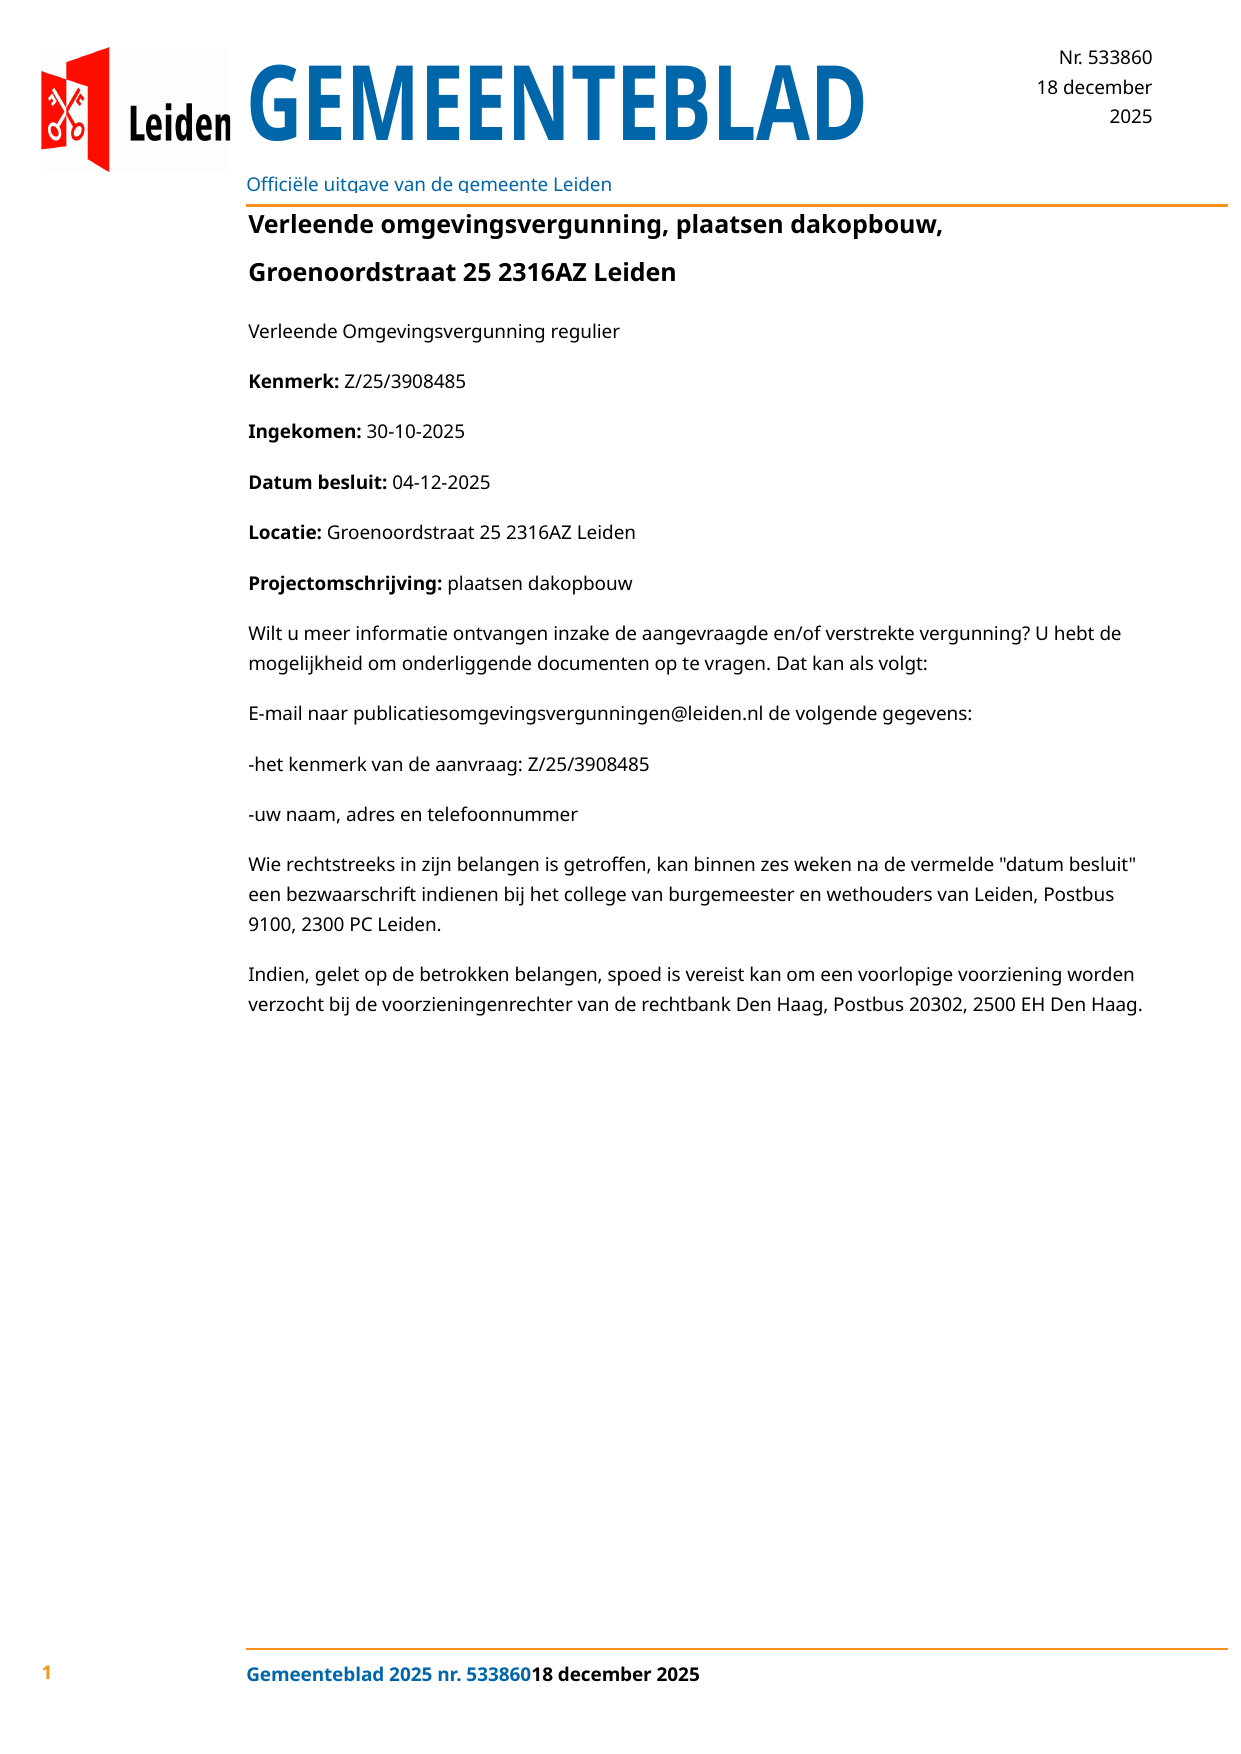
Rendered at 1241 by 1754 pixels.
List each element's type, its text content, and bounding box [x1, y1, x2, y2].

text Wie rechtstreeks in zijn belangen is getroffen, kan binnen zes weken na de vermelde "datum besluit" een bezwaarschrift indienen bij het college van burgemeester en wethouders van Leiden, Postbus 9100, 2300 PC Leiden. [248, 852, 1152, 937]
text Ingekomen: 30-10-2025 [248, 419, 1152, 444]
text Datum besluit: 04-12-2025 [248, 469, 1152, 495]
text Projectomschrijving: plaatsen dakopbouw [248, 570, 1152, 596]
text Indien, gelet op de betrokken belangen, spoed is vereist kan om een voorlopige voorziening worden verzocht bij de voorzieningenrechter van de rechtbank Den Haag, Postbus 20302, 2500 EH Den Haag. [248, 961, 1152, 1017]
text E-mail naar publicatiesomgevingsvergunningen@leiden.nl de volgende gegevens: [248, 700, 1152, 726]
text Verleende Omgevingsvergunning regulier [248, 318, 1152, 344]
text -het kenmerk van de aanvraag: Z/25/3908485 [248, 751, 1152, 777]
picture [41, 47, 231, 172]
text Kenmerk: Z/25/3908485 [248, 368, 1152, 394]
text Verleende omgevingsvergunning, plaatsen dakopbouw, Groenoordstraat 25 2316AZ Leiden [248, 207, 1152, 288]
text Wilt u meer informatie ontvangen inzake de aangevraagde en/of verstrekte vergunning? U hebt de mogelijkheid om onderliggende documenten op te vragen. Dat kan als volgt: [248, 620, 1152, 676]
text Locatie: Groenoordstraat 25 2316AZ Leiden [248, 519, 1152, 545]
text -uw naam, adres en telefoonnummer [248, 801, 1152, 827]
